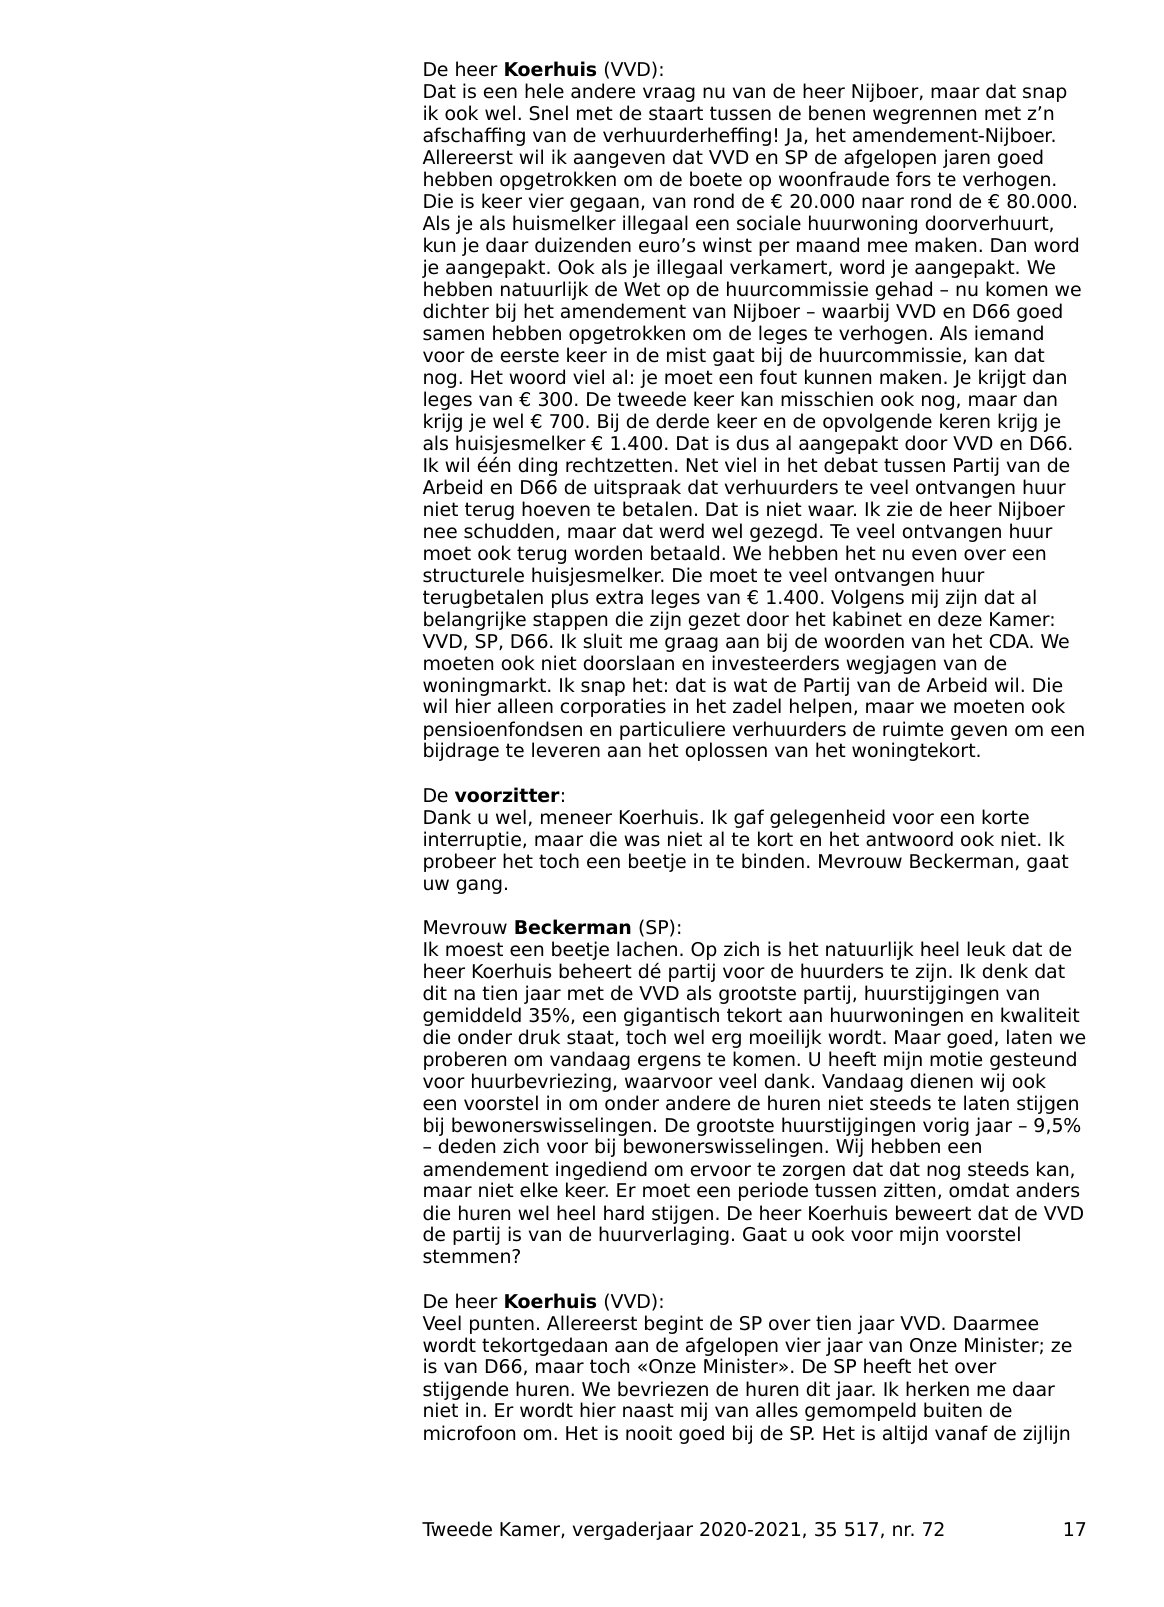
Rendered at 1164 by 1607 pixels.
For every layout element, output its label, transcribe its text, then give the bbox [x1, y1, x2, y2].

text Veel punten. Allereerst begint de SP over tien jaar VVD. Daarmee wordt tekortgedaan aan de afgelopen vier jaar van Onze Minister; ze is van D66, maar toch «Onze Minister». De SP heeft het over stijgende huren. We bevriezen de huren dit jaar. Ik herken me daar niet in. Er wordt hier naast mij van alles gemompeld buiten de microfoon om. Het is nooit goed bij de SP. Het is altijd vanaf de zijlijn [422, 1312, 1087, 1444]
text De heer Koerhuis (VVD): [422, 1291, 1087, 1312]
text Dat is een hele andere vraag nu van de heer Nijboer, maar dat snap ik ook wel. Snel met de staart tussen de benen wegrennen met z’n afschaffing van de verhuurderheffing! Ja, het amendement-Nijboer. Allereerst wil ik aangeven dat VVD en SP de afgelopen jaren goed hebben opgetrokken om de boete op woonfraude fors te verhogen. Die is keer vier gegaan, van rond de € 20.000 naar rond de € 80.000. Als je als huismelker illegaal een sociale huurwoning doorverhuurt, kun je daar duizenden euro’s winst per maand mee maken. Dan word je aangepakt. Ook als je illegaal verkamert, word je aangepakt. We hebben natuurlijk de Wet op de huurcommissie gehad – nu komen we dichter bij het amendement van Nijboer – waarbij VVD en D66 goed samen hebben opgetrokken om de leges te verhogen. Als iemand voor de eerste keer in de mist gaat bij de huurcommissie, kan dat nog. Het woord viel al: je moet een fout kunnen maken. Je krijgt dan leges van € 300. De tweede keer kan misschien ook nog, maar dan krijg je wel € 700. Bij de derde keer en de opvolgende keren krijg je als huisjesmelker € 1.400. Dat is dus al aangepakt door VVD en D66. Ik wil één ding rechtzetten. Net viel in het debat tussen Partij van de Arbeid en D66 de uitspraak dat verhuurders te veel ontvangen huur niet terug hoeven te betalen. Dat is niet waar. Ik zie de heer Nijboer nee schudden, maar dat werd wel gezegd. Te veel ontvangen huur moet ook terug worden betaald. We hebben het nu even over een structurele huisjesmelker. Die moet te veel ontvangen huur terugbetalen plus extra leges van € 1.400. Volgens mij zijn dat al belangrijke stappen die zijn gezet door het kabinet en deze Kamer: VVD, SP, D66. Ik sluit me graag aan bij de woorden van het CDA. We moeten ook niet doorslaan en investeerders wegjagen van de woningmarkt. Ik snap het: dat is wat de Partij van de Arbeid wil. Die wil hier alleen corporaties in het zadel helpen, maar we moeten ook pensioenfondsen en particuliere verhuurders de ruimte geven om een bijdrage te leveren aan het oplossen van het woningtekort. [422, 81, 1087, 762]
text De voorzitter: [422, 784, 1087, 807]
text De heer Koerhuis (VVD): [422, 59, 1087, 81]
text Mevrouw Beckerman (SP): [422, 917, 1087, 939]
text Dank u wel, meneer Koerhuis. Ik gaf gelegenheid voor een korte interruptie, maar die was niet al te kort en het antwoord ook niet. Ik probeer het toch een beetje in te binden. Mevrouw Beckerman, gaat uw gang. [422, 807, 1087, 894]
text Ik moest een beetje lachen. Op zich is het natuurlijk heel leuk dat de heer Koerhuis beheert dé partij voor de huurders te zijn. Ik denk dat dit na tien jaar met de VVD als grootste partij, huurstijgingen van gemiddeld 35%, een gigantisch tekort aan huurwoningen en kwaliteit die onder druk staat, toch wel erg moeilijk wordt. Maar goed, laten we proberen om vandaag ergens te komen. U heeft mijn motie gesteund voor huurbevriezing, waarvoor veel dank. Vandaag dienen wij ook een voorstel in om onder andere de huren niet steeds te laten stijgen bij bewonerswisselingen. De grootste huurstijgingen vorig jaar – 9,5% – deden zich voor bij bewonerswisselingen. Wij hebben een amendement ingediend om ervoor te zorgen dat dat nog steeds kan, maar niet elke keer. Er moet een periode tussen zitten, omdat anders die huren wel heel hard stijgen. De heer Koerhuis beweert dat de VVD de partij is van de huurverlaging. Gaat u ook voor mijn voorstel stemmen? [422, 939, 1087, 1268]
